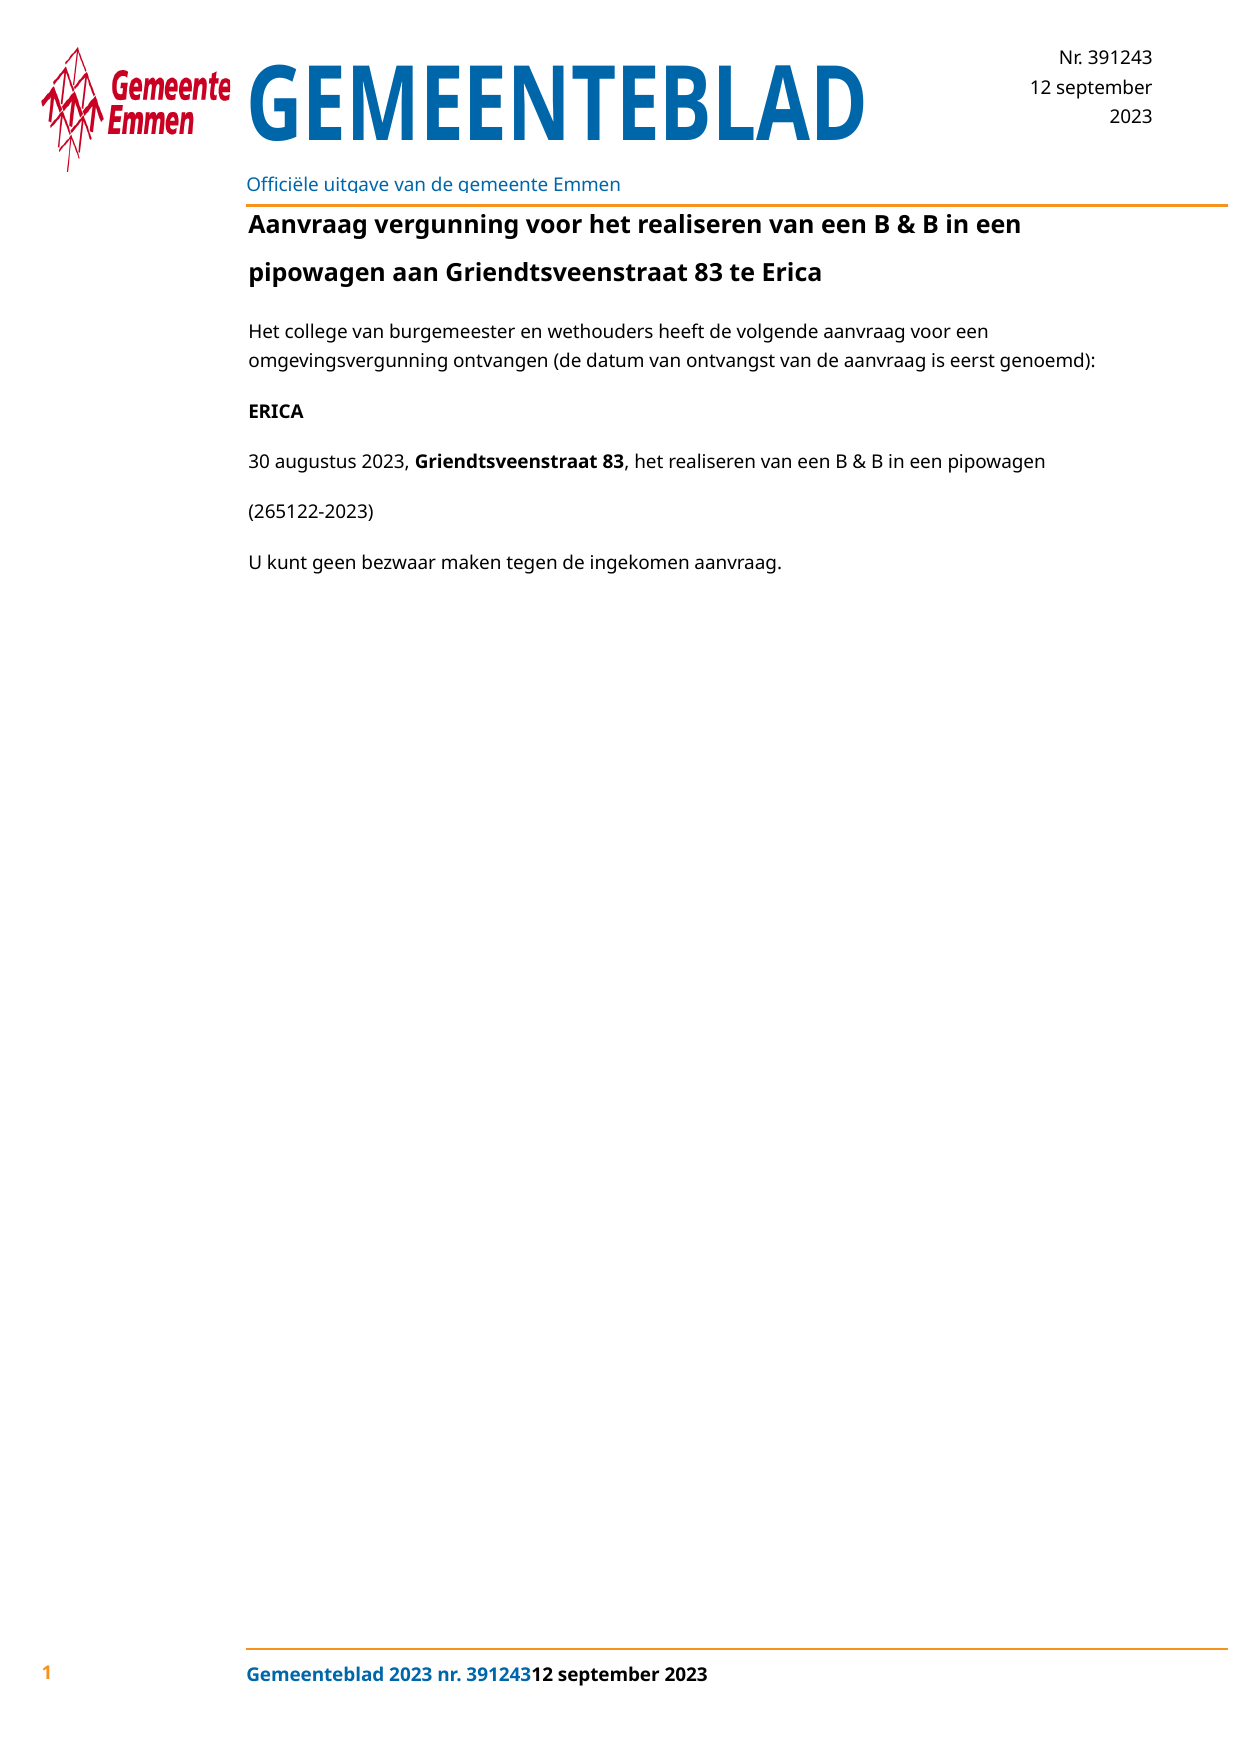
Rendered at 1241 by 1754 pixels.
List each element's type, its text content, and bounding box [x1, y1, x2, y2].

picture [41, 47, 231, 172]
text ERICA [248, 398, 1152, 424]
text Het college van burgemeester en wethouders heeft de volgende aanvraag voor een omgevingsvergunning ontvangen (de datum van ontvangst van de aanvraag is eerst genoemd): [248, 318, 1152, 373]
text U kunt geen bezwaar maken tegen de ingekomen aanvraag. [248, 549, 1152, 575]
text 30 augustus 2023, Griendtsveenstraat 83, het realiseren van een B & B in een pipowagen [248, 448, 1152, 474]
text Aanvraag vergunning voor het realiseren van een B & B in een pipowagen aan Griendtsveenstraat 83 te Erica [248, 207, 1152, 288]
text (265122-2023) [248, 499, 1152, 524]
